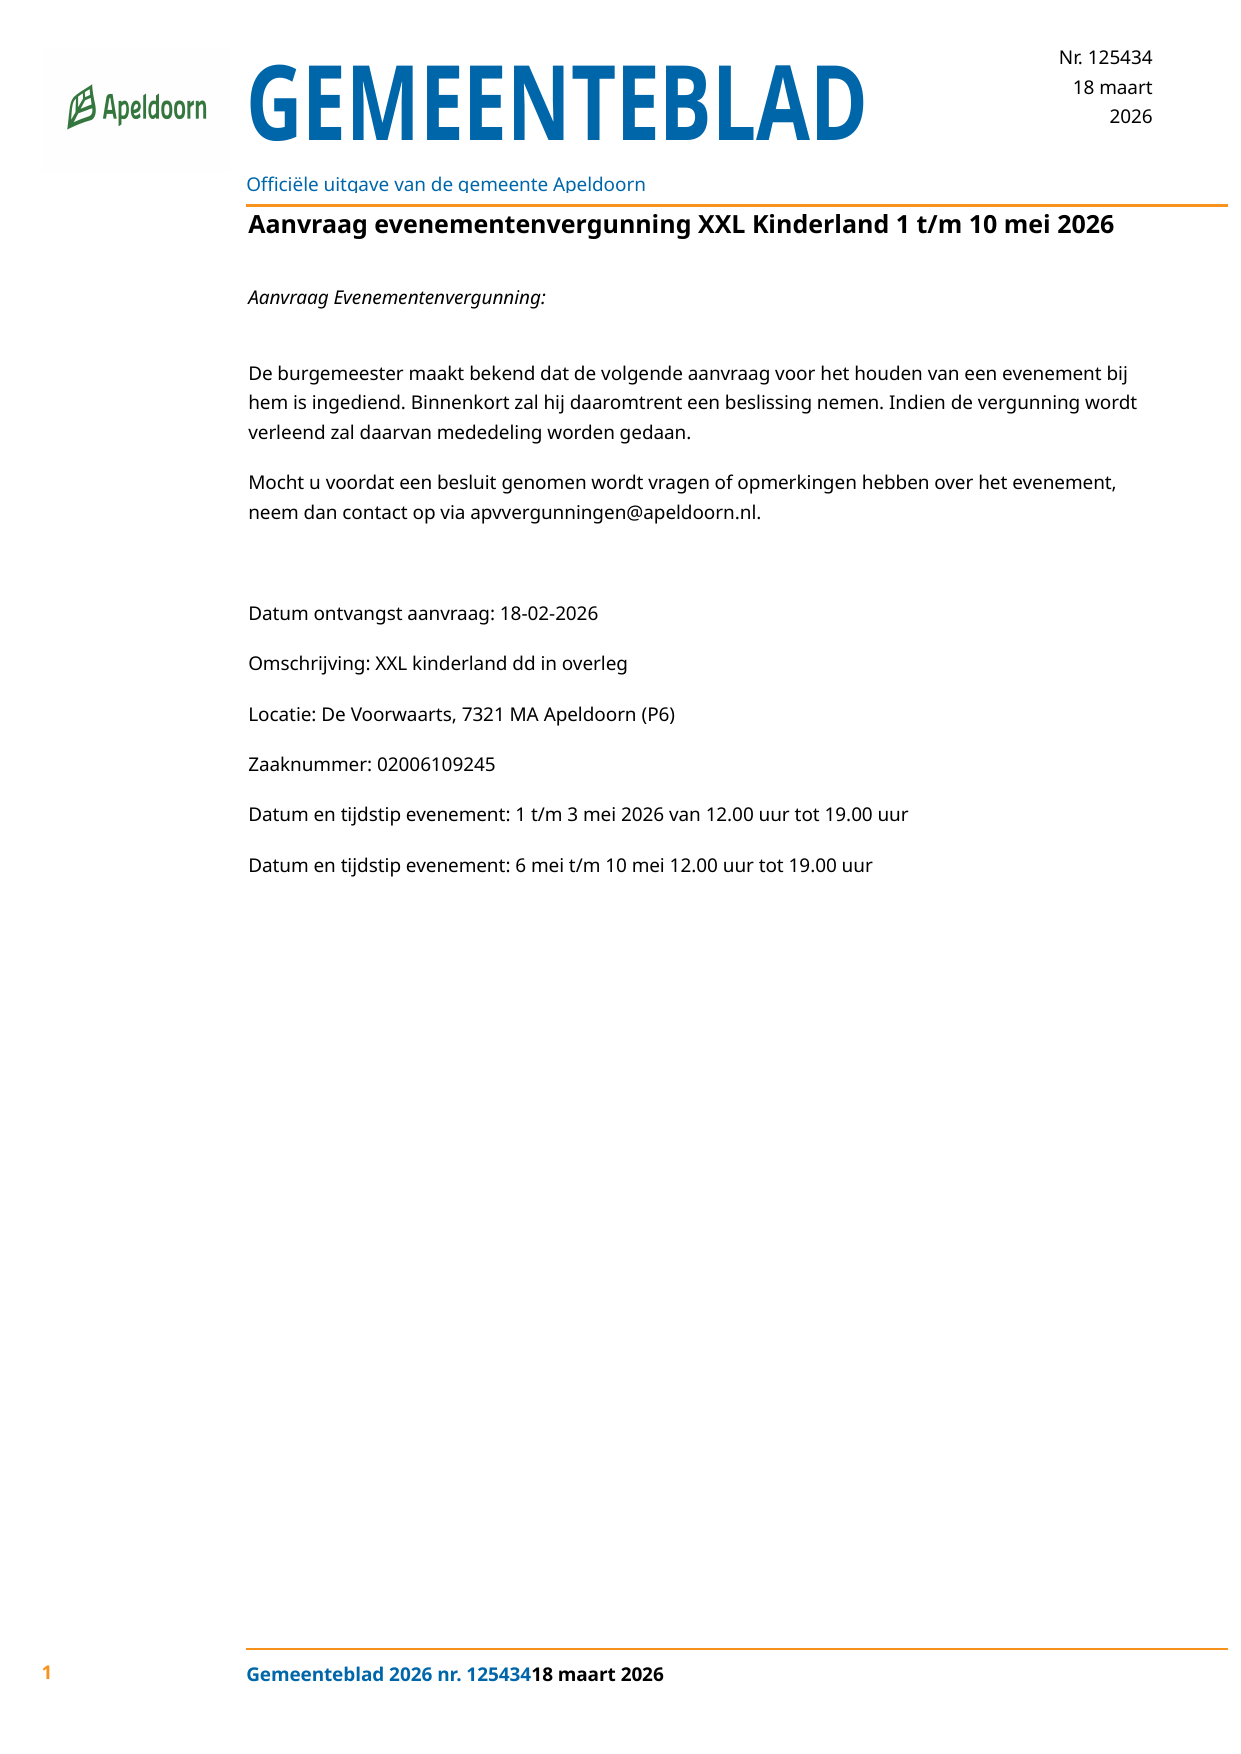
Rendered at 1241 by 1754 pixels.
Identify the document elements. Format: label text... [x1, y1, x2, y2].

text Locatie: De Voorwaarts, 7321 MA Apeldoorn (P6) [248, 701, 1152, 727]
text De burgemeester maakt bekend dat de volgende aanvraag voor het houden van een evenement bij hem is ingediend. Binnenkort zal hij daaromtrent een beslissing nemen. Indien de vergunning wordt verleend zal daarvan mededeling worden gedaan. [248, 360, 1152, 445]
text Datum en tijdstip evenement: 6 mei t/m 10 mei 12.00 uur tot 19.00 uur [248, 852, 1152, 878]
picture [41, 47, 231, 172]
text Mocht u voordat een besluit genomen wordt vragen of opmerkingen hebben over het evenement, neem dan contact op via apvvergunningen@apeldoorn.nl. [248, 469, 1152, 525]
text Aanvraag evenementenvergunning XXL Kinderland 1 t/m 10 mei 2026 [248, 207, 1152, 241]
text Omschrijving: XXL kinderland dd in overleg [248, 650, 1152, 676]
text Zaaknummer: 02006109245 [248, 751, 1152, 777]
text Aanvraag Evenementenvergunning: [248, 284, 1152, 309]
text Datum en tijdstip evenement: 1 t/m 3 mei 2026 van 12.00 uur tot 19.00 uur [248, 802, 1152, 827]
text Datum ontvangst aanvraag: 18-02-2026 [248, 600, 1152, 626]
